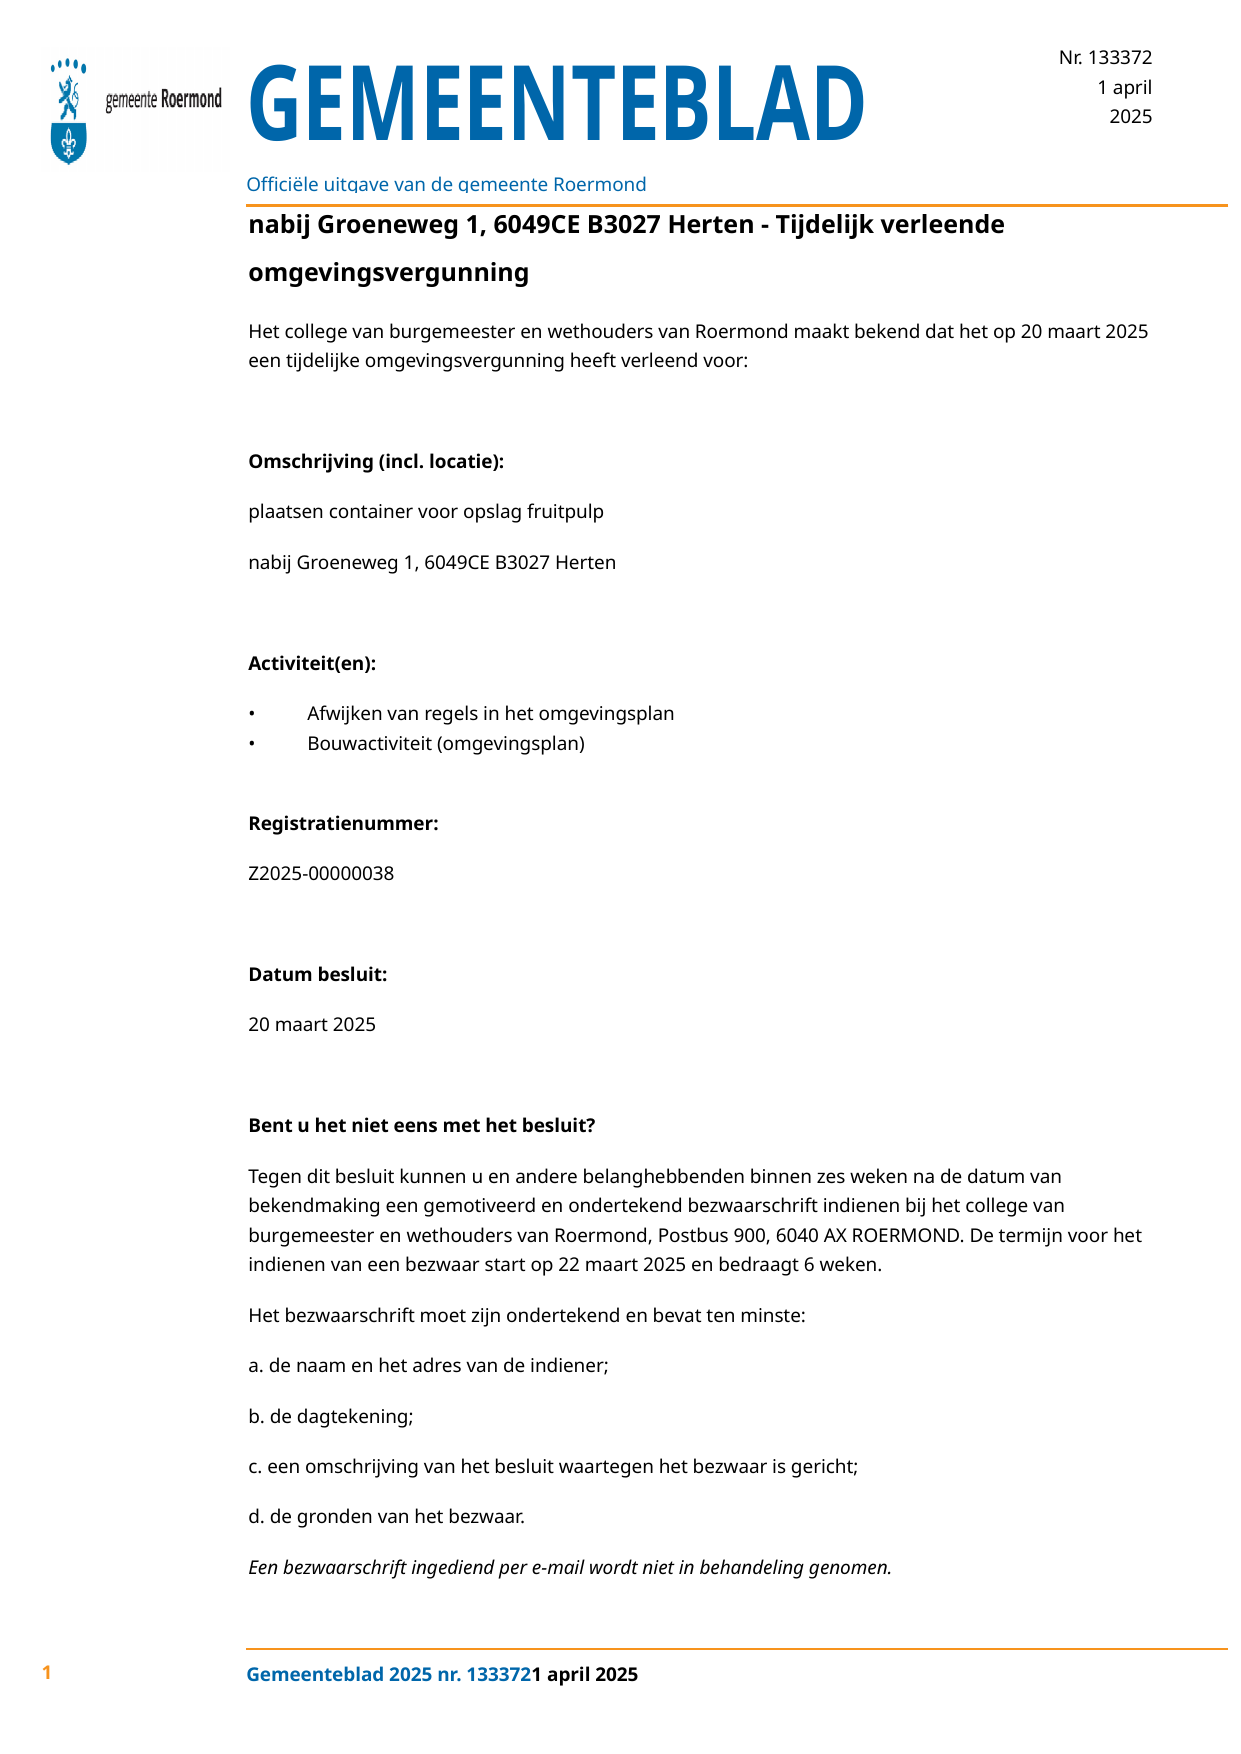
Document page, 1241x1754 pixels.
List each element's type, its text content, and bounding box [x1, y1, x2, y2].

text b. de dagtekening; [248, 1403, 1152, 1429]
text Het college van burgemeester en wethouders van Roermond maakt bekend dat het op 20 maart 2025 een tijdelijke omgevingsvergunning heeft verleend voor: [248, 318, 1152, 373]
text a. de naam en het adres van de indiener; [248, 1352, 1152, 1378]
text Tegen dit besluit kunnen u en andere belanghebbenden binnen zes weken na de datum van bekendmaking een gemotiveerd en ondertekend bezwaarschrift indienen bij het college van burgemeester en wethouders van Roermond, Postbus 900, 6040 AX ROERMOND. De termijn voor het indienen van een bezwaar start op 22 maart 2025 en bedraagt 6 weken. [248, 1163, 1152, 1277]
text plaatsen container voor opslag fruitpulp [248, 499, 1152, 524]
text Omschrijving (incl. locatie): [248, 448, 1152, 474]
list Bouwactiviteit (omgevingsplan) [248, 730, 1152, 756]
list Afwijken van regels in het omgevingsplan [248, 700, 1152, 726]
text nabij Groeneweg 1, 6049CE B3027 Herten [248, 549, 1152, 575]
text Het bezwaarschrift moet zijn ondertekend en bevat ten minste: [248, 1302, 1152, 1328]
text Een bezwaarschrift ingediend per e-mail wordt niet in behandeling genomen. [248, 1554, 1152, 1580]
text c. een omschrijving van het besluit waartegen het bezwaar is gericht; [248, 1453, 1152, 1479]
text Datum besluit: [248, 961, 1152, 987]
picture [41, 47, 231, 172]
text Registratienummer: [248, 810, 1152, 836]
text Activiteit(en): [248, 650, 1152, 676]
text Bent u het niet eens met het besluit? [248, 1112, 1152, 1138]
text 20 maart 2025 [248, 1012, 1152, 1037]
text nabij Groeneweg 1, 6049CE B3027 Herten - Tijdelijk verleende omgevingsvergunning [248, 207, 1152, 288]
text d. de gronden van het bezwaar. [248, 1504, 1152, 1529]
text Z2025-00000038 [248, 860, 1152, 886]
